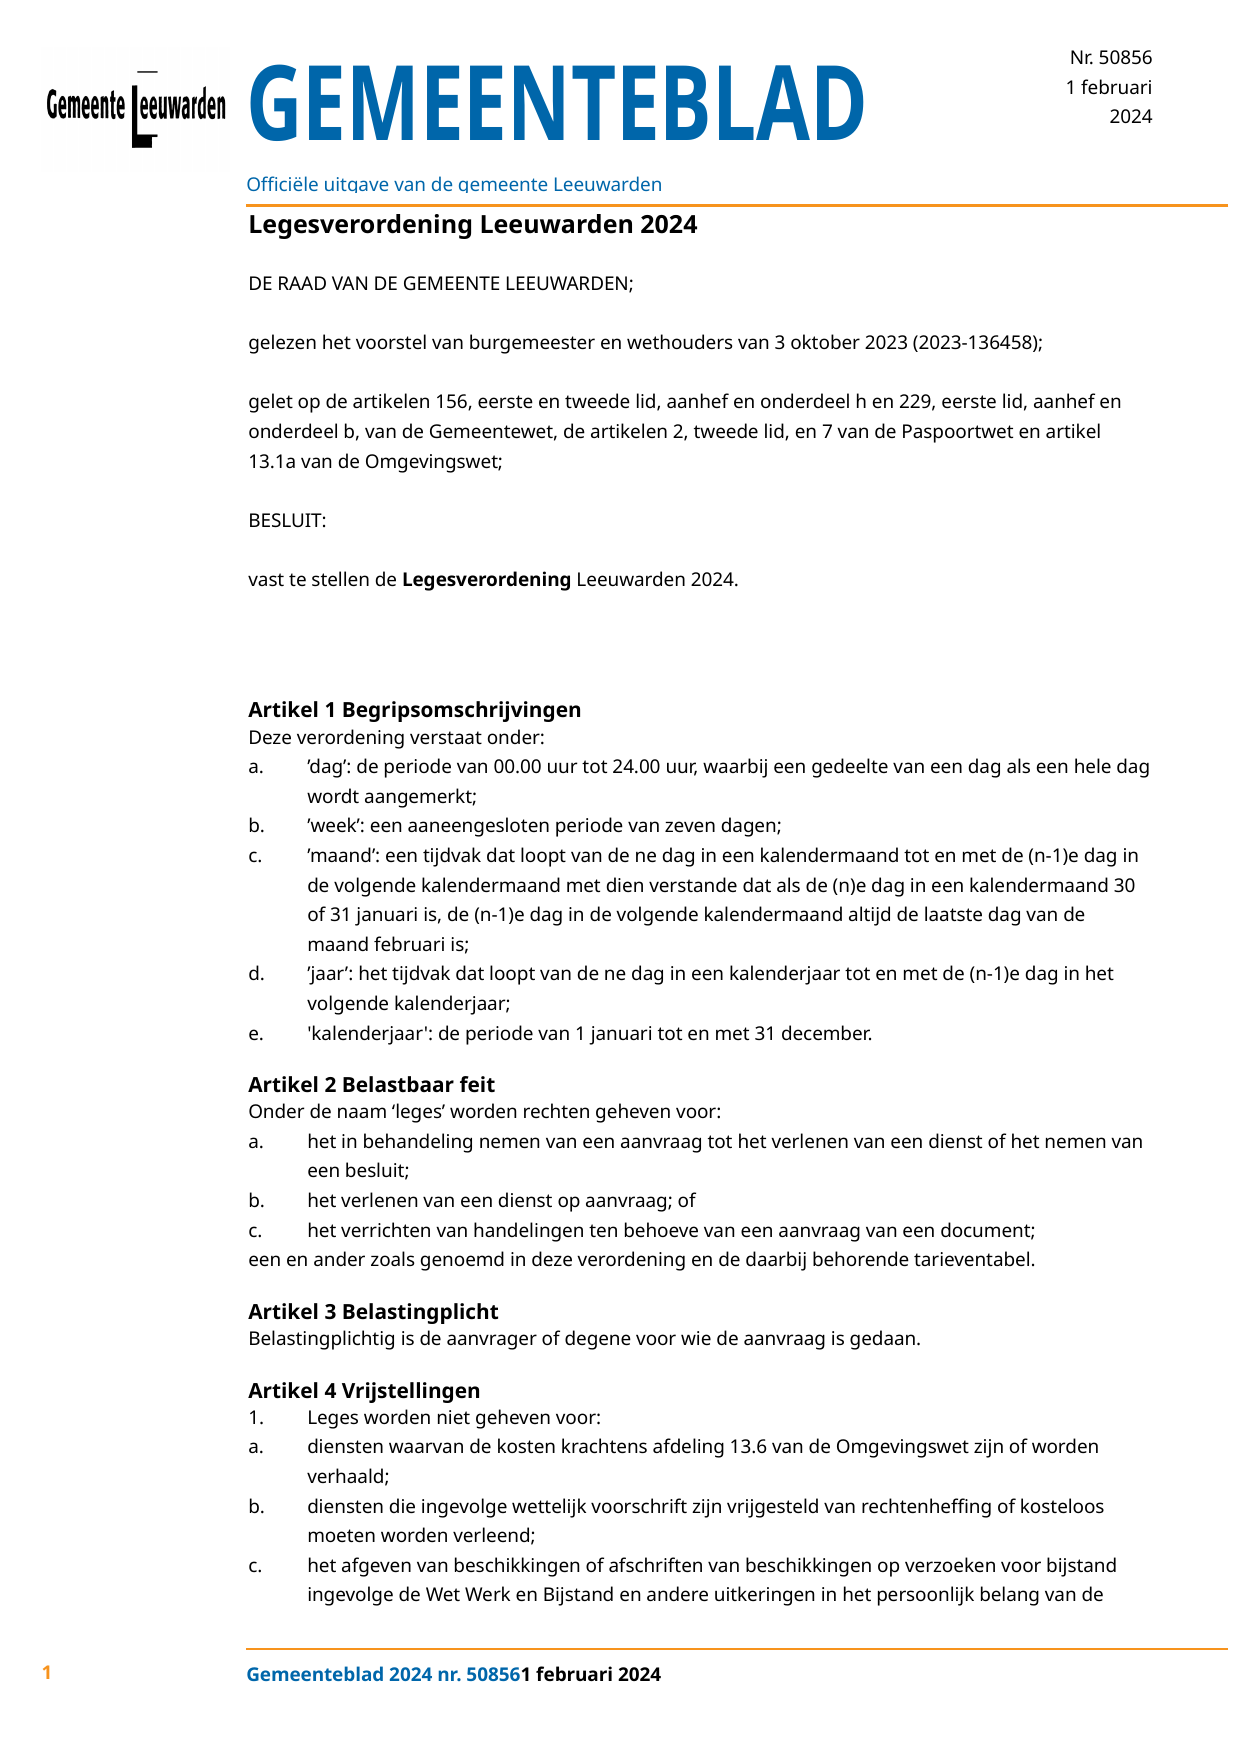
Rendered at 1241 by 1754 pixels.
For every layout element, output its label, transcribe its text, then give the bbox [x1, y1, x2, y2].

text vast te stellen de Legesverordening Leeuwarden 2024. [248, 566, 1152, 592]
picture [41, 47, 231, 172]
list Leges worden niet geheven voor: [248, 1404, 1152, 1430]
text gelezen het voorstel van burgemeester en wethouders van 3 oktober 2023 (2023-136458); [248, 329, 1152, 355]
text Legesverordening Leeuwarden 2024 [248, 207, 1152, 241]
list het in behandeling nemen van een aanvraag tot het verlenen van een dienst of het nemen van een besluit; [248, 1128, 1152, 1183]
text Artikel 2 Belastbaar feit [248, 1070, 1152, 1098]
text Artikel 3 Belastingplicht [248, 1297, 1152, 1325]
list 'kalenderjaar': de periode van 1 januari tot en met 31 december. [248, 1020, 1152, 1045]
list ’dag’: de periode van 00.00 uur tot 24.00 uur, waarbij een gedeelte van een dag als een hele dag wordt aangemerkt; [248, 753, 1152, 809]
text gelet op de artikelen 156, eerste en tweede lid, aanhef en onderdeel h en 229, eerste lid, aanhef en onderdeel b, van de Gemeentewet, de artikelen 2, tweede lid, en 7 van de Paspoortwet en artikel 13.1a van de Omgevingswet; [248, 389, 1152, 473]
list het verlenen van een dienst op aanvraag; of [248, 1187, 1152, 1213]
text Deze verordening verstaat onder: [248, 724, 1152, 749]
text DE RAAD VAN DE GEMEENTE LEEUWARDEN; [248, 270, 1152, 296]
text Artikel 4 Vrijstellingen [248, 1376, 1152, 1404]
text een en ander zoals genoemd in deze verordening en de daarbij behorende tarieventabel. [248, 1246, 1152, 1272]
list ’week’: een aaneengesloten periode van zeven dagen; [248, 813, 1152, 838]
list het verrichten van handelingen ten behoeve van een aanvraag van een document; [248, 1217, 1152, 1243]
text Artikel 1 Begripsomschrijvingen [248, 695, 1152, 724]
text Belastingplichtig is de aanvrager of degene voor wie de aanvraag is gedaan. [248, 1325, 1152, 1351]
text Onder de naam ‘leges’ worden rechten geheven voor: [248, 1098, 1152, 1124]
list diensten waarvan de kosten krachtens afdeling 13.6 van de Omgevingswet zijn of worden verhaald; [248, 1434, 1152, 1489]
list diensten die ingevolge wettelijk voorschrift zijn vrijgesteld van rechtenheffing of kosteloos moeten worden verleend; [248, 1493, 1152, 1548]
list ’maand’: een tijdvak dat loopt van de ne dag in een kalendermaand tot en met de (n-1)e dag in de volgende kalendermaand met dien verstande dat als de (n)e dag in een kalendermaand 30 of 31 januari is, de (n-1)e dag in de volgende kalendermaand altijd de laatste dag van de maand februari is; [248, 842, 1152, 957]
list ’jaar’: het tijdvak dat loopt van de ne dag in een kalenderjaar tot en met de (n-1)e dag in het volgende kalenderjaar; [248, 961, 1152, 1016]
text BESLUIT: [248, 507, 1152, 533]
list het afgeven van beschikkingen of afschriften van beschikkingen op verzoeken voor bijstand ingevolge de Wet Werk en Bijstand en andere uitkeringen in het persoonlijk belang van de [248, 1552, 1152, 1607]
